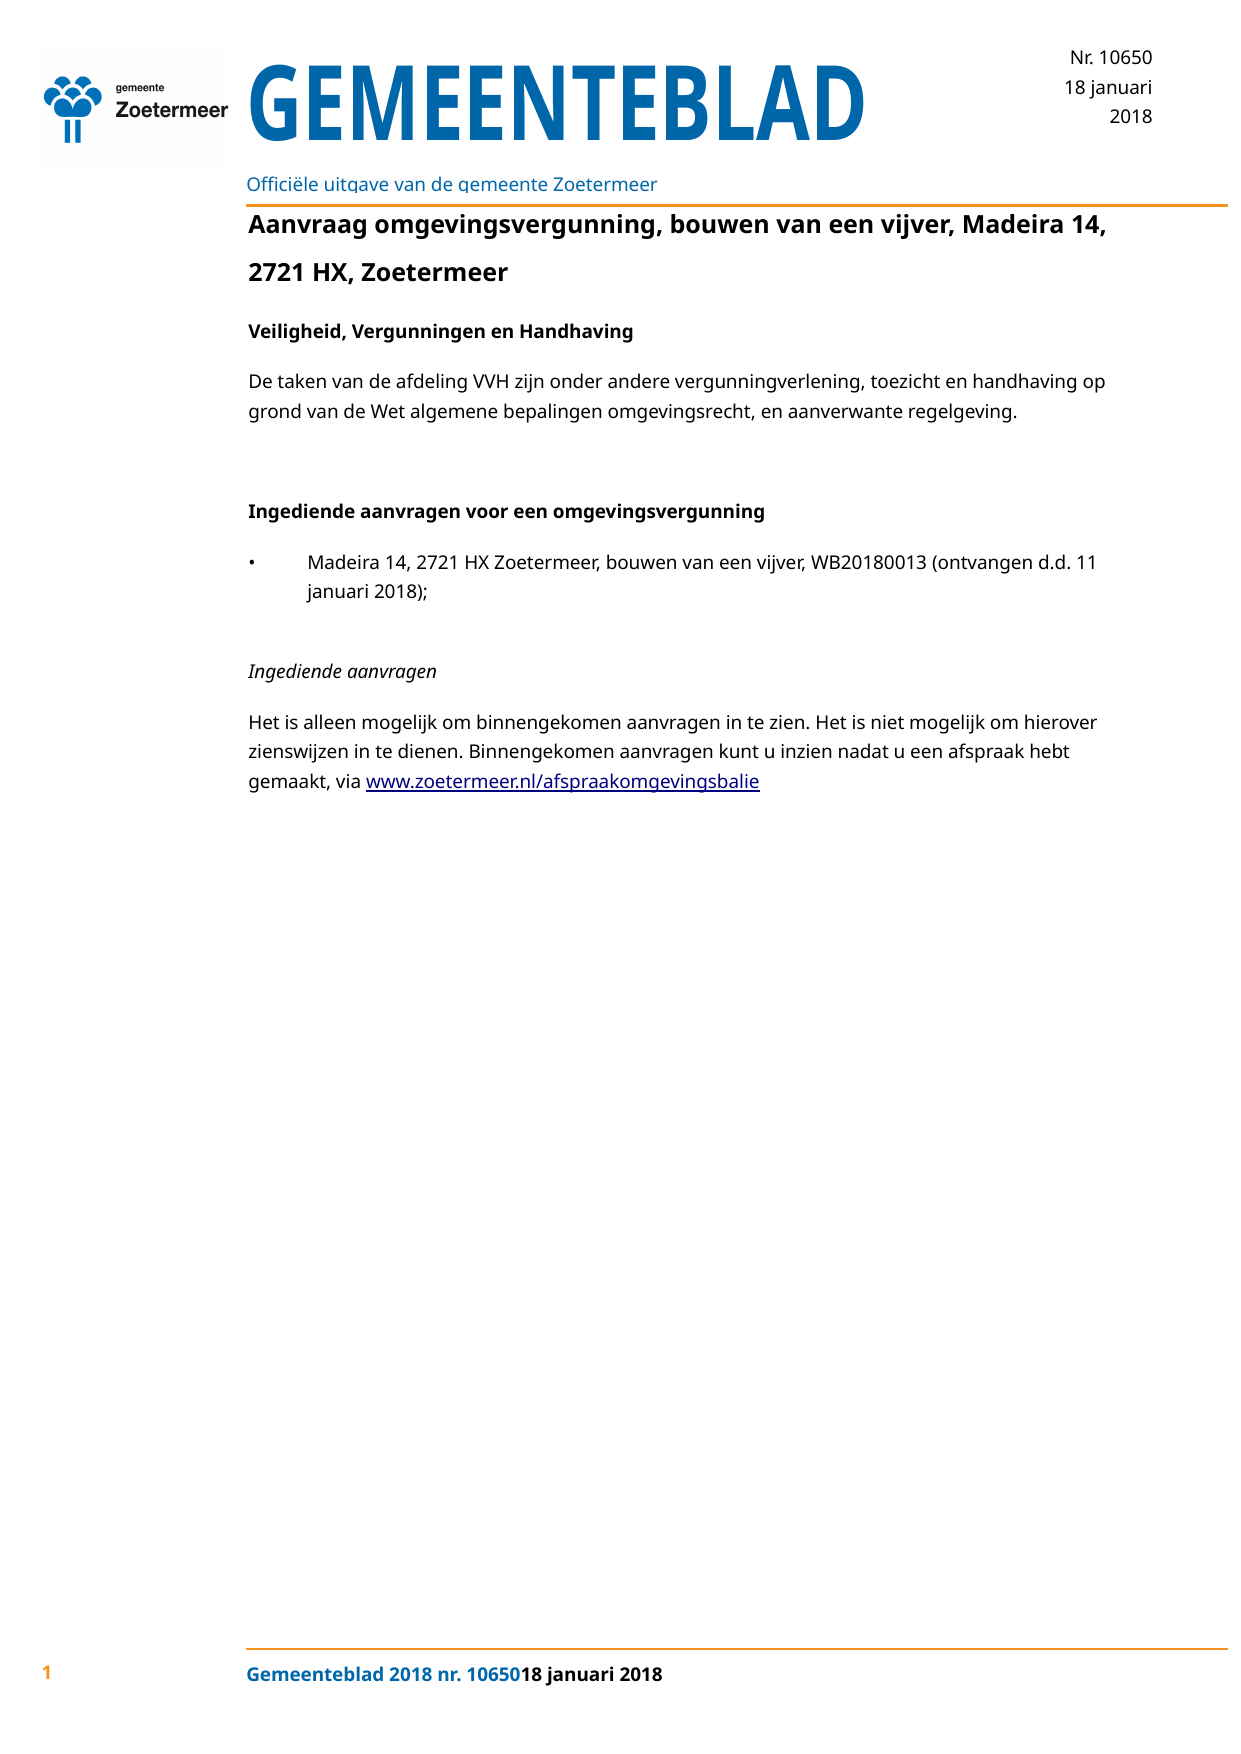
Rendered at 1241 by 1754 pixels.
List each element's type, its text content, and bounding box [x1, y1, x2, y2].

text Veiligheid, Vergunningen en Handhaving [248, 318, 1152, 344]
list Madeira 14, 2721 HX Zoetermeer, bouwen van een vijver, WB20180013 (ontvangen d.d. 11 januari 2018); [248, 549, 1152, 604]
picture [41, 47, 231, 172]
text Ingediende aanvragen [248, 659, 1152, 684]
text Het is alleen mogelijk om binnengekomen aanvragen in te zien. Het is niet mogelijk om hierover zienswijzen in te dienen. Binnengekomen aanvragen kunt u inzien nadat u een afspraak hebt gemaakt, via www.zoetermeer.nl/afspraakomgevingsbalie [248, 709, 1152, 794]
text Ingediende aanvragen voor een omgevingsvergunning [248, 499, 1152, 524]
text Aanvraag omgevingsvergunning, bouwen van een vijver, Madeira 14, 2721 HX, Zoetermeer [248, 207, 1152, 288]
text De taken van de afdeling VVH zijn onder andere vergunningverlening, toezicht en handhaving op grond van de Wet algemene bepalingen omgevingsrecht, en aanverwante regelgeving. [248, 368, 1152, 424]
